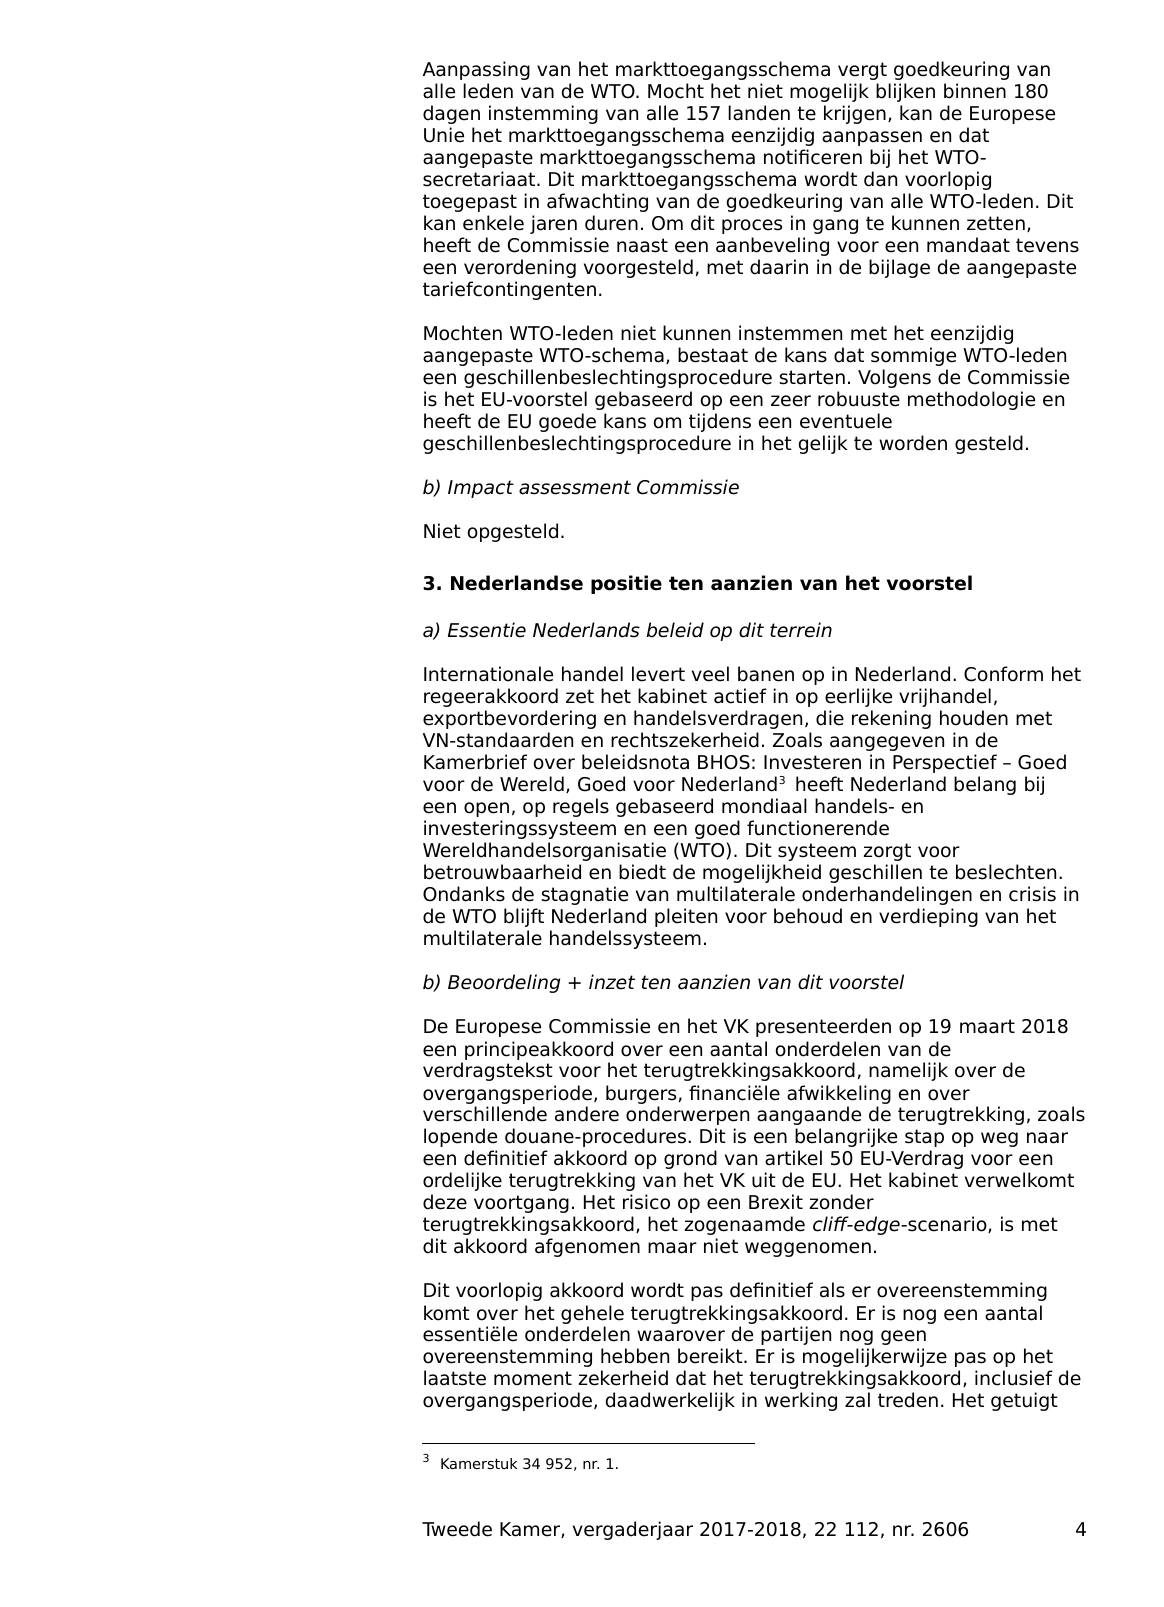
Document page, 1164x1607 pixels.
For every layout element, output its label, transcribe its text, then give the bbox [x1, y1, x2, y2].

subtitle 3. Nederlandse positie ten aanzien van het voorstel [422, 573, 1087, 595]
text Mochten WTO-leden niet kunnen instemmen met het eenzijdig aangepaste WTO-schema, bestaat de kans dat sommige WTO-leden een geschillenbeslechtingsprocedure starten. Volgens de Commissie is het EU-voorstel gebaseerd op een zeer robuuste methodologie en heeft de EU goede kans om tijdens een eventuele geschillenbeslechtingsprocedure in het gelijk te worden gesteld. [422, 323, 1087, 455]
text Internationale handel levert veel banen op in Nederland. Conform het regeerakkoord zet het kabinet actief in op eerlijke vrijhandel, exportbevordering en handelsverdragen, die rekening houden met VN-standaarden en rechtszekerheid. Zoals aangegeven in de Kamerbrief over beleidsnota BHOS: Investeren in Perspectief – Goed voor de Wereld, Goed voor Nederland heeft Nederland belang bij een open, op regels gebaseerd mondiaal handels- en investeringssysteem en een goed functionerende Wereldhandelsorganisatie (WTO). Dit systeem zorgt voor betrouwbaarheid en biedt de mogelijkheid geschillen te beslechten. Ondanks de stagnatie van multilaterale onderhandelingen en crisis in de WTO blijft Nederland pleiten voor behoud en verdieping van het multilaterale handelssysteem. [422, 664, 1087, 950]
text Niet opgesteld. [422, 521, 1087, 543]
text De Europese Commissie en het VK presenteerden op 19 maart 2018 een principeakkoord over een aantal onderdelen van de verdragstekst voor het terugtrekkingsakkoord, namelijk over de overgangsperiode, burgers, financiële afwikkeling en over verschillende andere onderwerpen aangaande de terugtrekking, zoals lopende douane-procedures. Dit is een belangrijke stap op weg naar een definitief akkoord op grond van artikel 50 EU-Verdrag voor een ordelijke terugtrekking van het VK uit de EU. Het kabinet verwelkomt deze voortgang. Het risico op een Brexit zonder terugtrekkingsakkoord, het zogenaamde cliff-edge-scenario, is met dit akkoord afgenomen maar niet weggenomen. [422, 1016, 1087, 1258]
text Kamerstuk 34 952, nr. 1. [422, 1452, 1087, 1474]
subtitle b) Beoordeling + inzet ten aanzien van dit voorstel [422, 972, 1087, 994]
subtitle a) Essentie Nederlands beleid op dit terrein [422, 620, 1087, 642]
text Aanpassing van het markttoegangsschema vergt goedkeuring van alle leden van de WTO. Mocht het niet mogelijk blijken binnen 180 dagen instemming van alle 157 landen te krijgen, kan de Europese Unie het markttoegangsschema eenzijdig aanpassen en dat aangepaste markttoegangsschema notificeren bij het WTO-secretariaat. Dit markttoegangsschema wordt dan voorlopig toegepast in afwachting van de goedkeuring van alle WTO-leden. Dit kan enkele jaren duren. Om dit proces in gang te kunnen zetten, heeft de Commissie naast een aanbeveling voor een mandaat tevens een verordening voorgesteld, met daarin in de bijlage de aangepaste tariefcontingenten. [422, 59, 1087, 301]
text Dit voorlopig akkoord wordt pas definitief als er overeenstemming komt over het gehele terugtrekkingsakkoord. Er is nog een aantal essentiële onderdelen waarover de partijen nog geen overeenstemming hebben bereikt. Er is mogelijkerwijze pas op het laatste moment zekerheid dat het terugtrekkingsakkoord, inclusief de overgangsperiode, daadwerkelijk in werking zal treden. Het getuigt [422, 1280, 1087, 1412]
subtitle b) Impact assessment Commissie [422, 477, 1087, 499]
